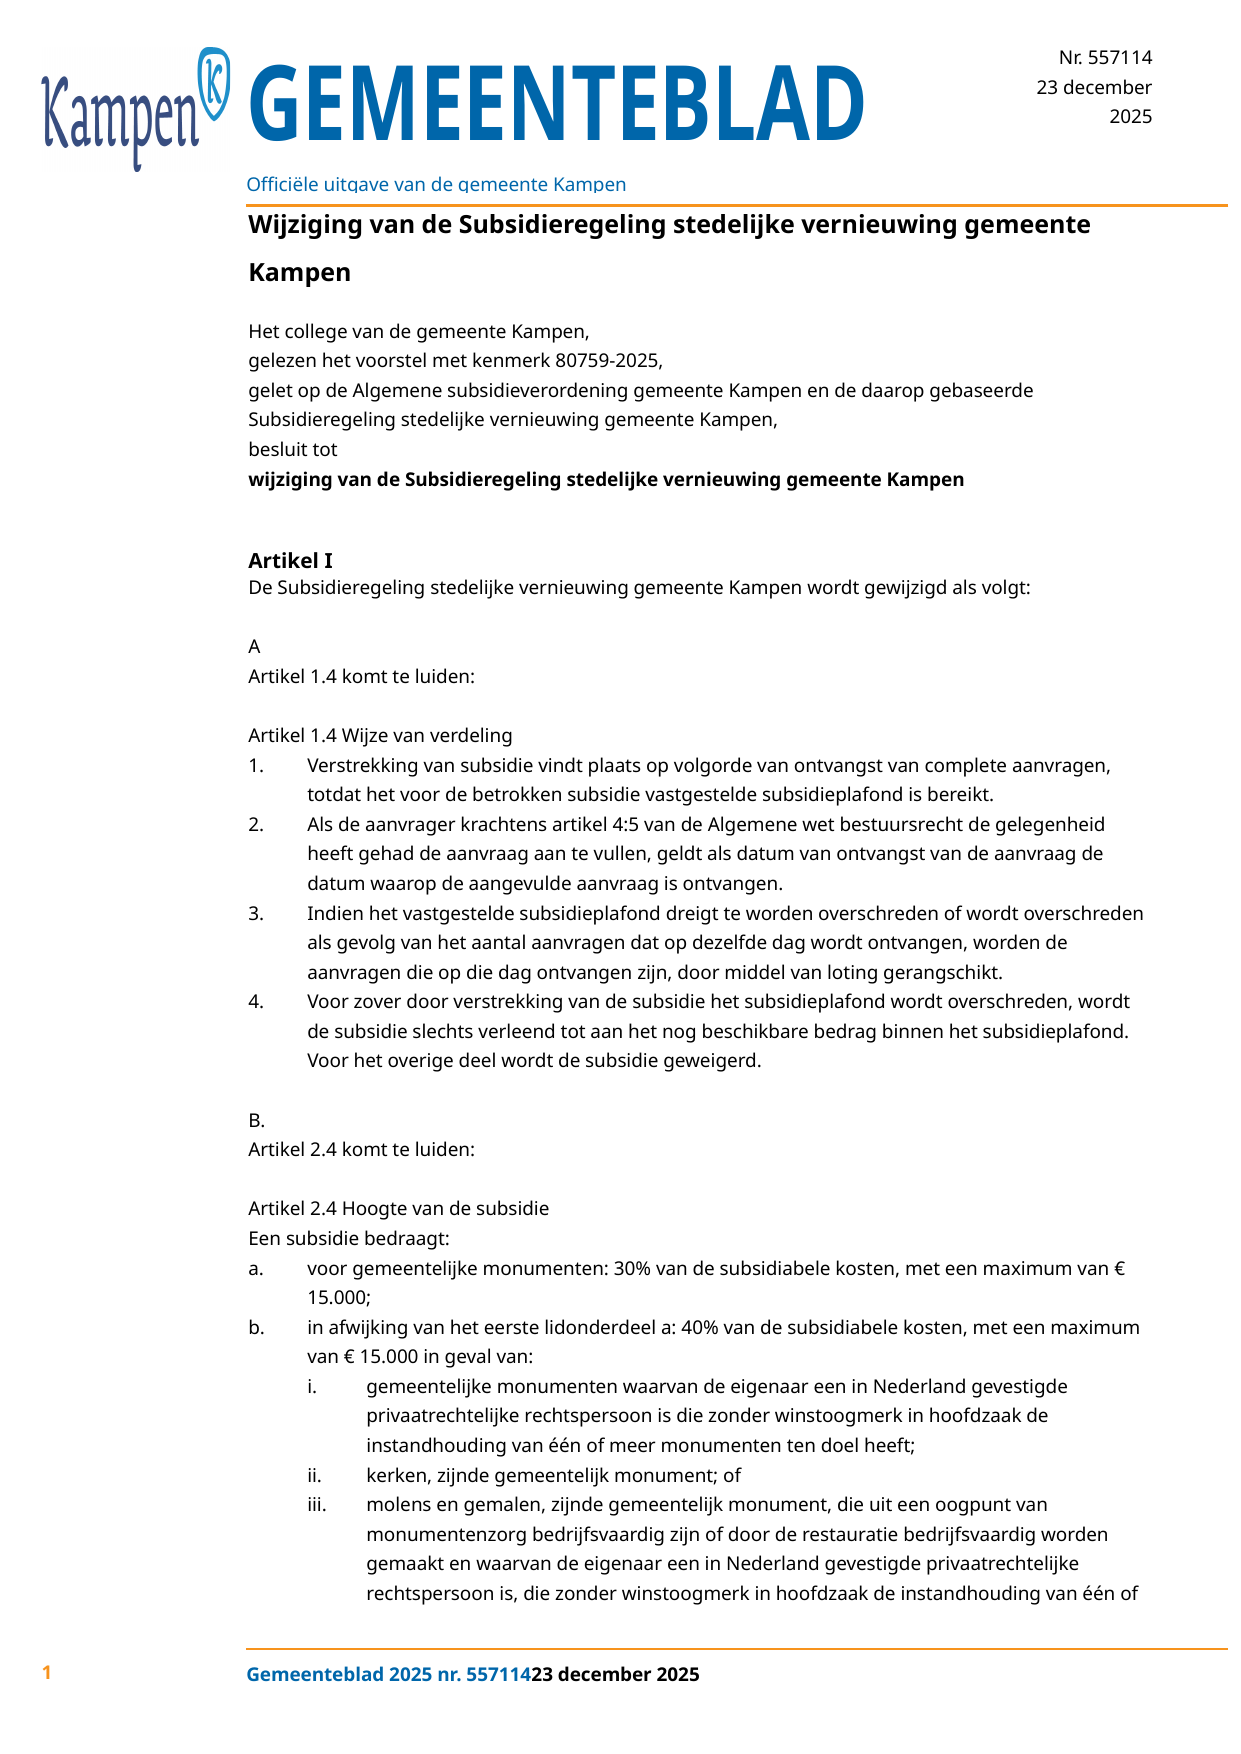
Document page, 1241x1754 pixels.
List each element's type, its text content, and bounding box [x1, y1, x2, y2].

list molens en gemalen, zijnde gemeentelijk monument, die uit een oogpunt van monumentenzorg bedrijfsvaardig zijn of door de restauratie bedrijfsvaardig worden gemaakt en waarvan de eigenaar een in Nederland gevestigde privaatrechtelijke rechtspersoon is, die zonder winstoogmerk in hoofdzaak de instandhouding van één of [307, 1491, 1152, 1606]
text Een subsidie bedraagt: [248, 1225, 1152, 1251]
text besluit tot [248, 436, 1152, 462]
list kerken, zijnde gemeentelijk monument; of [307, 1462, 1152, 1487]
text Artikel 2.4 komt te luiden: [248, 1136, 1152, 1162]
list voor gemeentelijke monumenten: 30% van de subsidiabele kosten, met een maximum van € 15.000; [248, 1255, 1152, 1310]
text Artikel 1.4 komt te luiden: [248, 663, 1152, 689]
text De Subsidieregeling stedelijke vernieuwing gemeente Kampen wordt gewijzigd als volgt: [248, 574, 1152, 600]
text Artikel 2.4 Hoogte van de subsidie [248, 1196, 1152, 1221]
list gemeentelijke monumenten waarvan de eigenaar een in Nederland gevestigde privaatrechtelijke rechtspersoon is die zonder winstoogmerk in hoofdzaak de instandhouding van één of meer monumenten ten doel heeft; [307, 1373, 1152, 1458]
list Indien het vastgestelde subsidieplafond dreigt te worden overschreden of wordt overschreden als gevolg van het aantal aanvragen dat op dezelfde dag wordt ontvangen, worden de aanvragen die op die dag ontvangen zijn, door middel van loting gerangschikt. [248, 900, 1152, 984]
text B. [248, 1107, 1152, 1132]
picture [41, 47, 231, 172]
list Verstrekking van subsidie vindt plaats op volgorde van ontvangst van complete aanvragen, totdat het voor de betrokken subsidie vastgestelde subsidieplafond is bereikt. [248, 752, 1152, 807]
text gelet op de Algemene subsidieverordening gemeente Kampen en de daarop gebaseerde Subsidieregeling stedelijke vernieuwing gemeente Kampen, [248, 377, 1152, 432]
text Artikel 1.4 Wijze van verdeling [248, 722, 1152, 748]
list in afwijking van het eerste lidonderdeel a: 40% van de subsidiabele kosten, met een maximum van € 15.000 in geval van: [248, 1314, 1152, 1369]
list Als de aanvrager krachtens artikel 4:5 van de Algemene wet bestuursrecht de gelegenheid heeft gehad de aanvraag aan te vullen, geldt als datum van ontvangst van de aanvraag de datum waarop de aangevulde aanvraag is ontvangen. [248, 811, 1152, 896]
list Voor zover door verstrekking van de subsidie het subsidieplafond wordt overschreden, wordt de subsidie slechts verleend tot aan het nog beschikbare bedrag binnen het subsidieplafond. Voor het overige deel wordt de subsidie geweigerd. [248, 988, 1152, 1073]
text Artikel I [248, 546, 1152, 574]
text Het college van de gemeente Kampen, [248, 318, 1152, 344]
text wijziging van de Subsidieregeling stedelijke vernieuwing gemeente Kampen [248, 466, 1152, 492]
text Wijziging van de Subsidieregeling stedelijke vernieuwing gemeente Kampen [248, 207, 1152, 288]
text A [248, 633, 1152, 659]
text gelezen het voorstel met kenmerk 80759-2025, [248, 347, 1152, 373]
